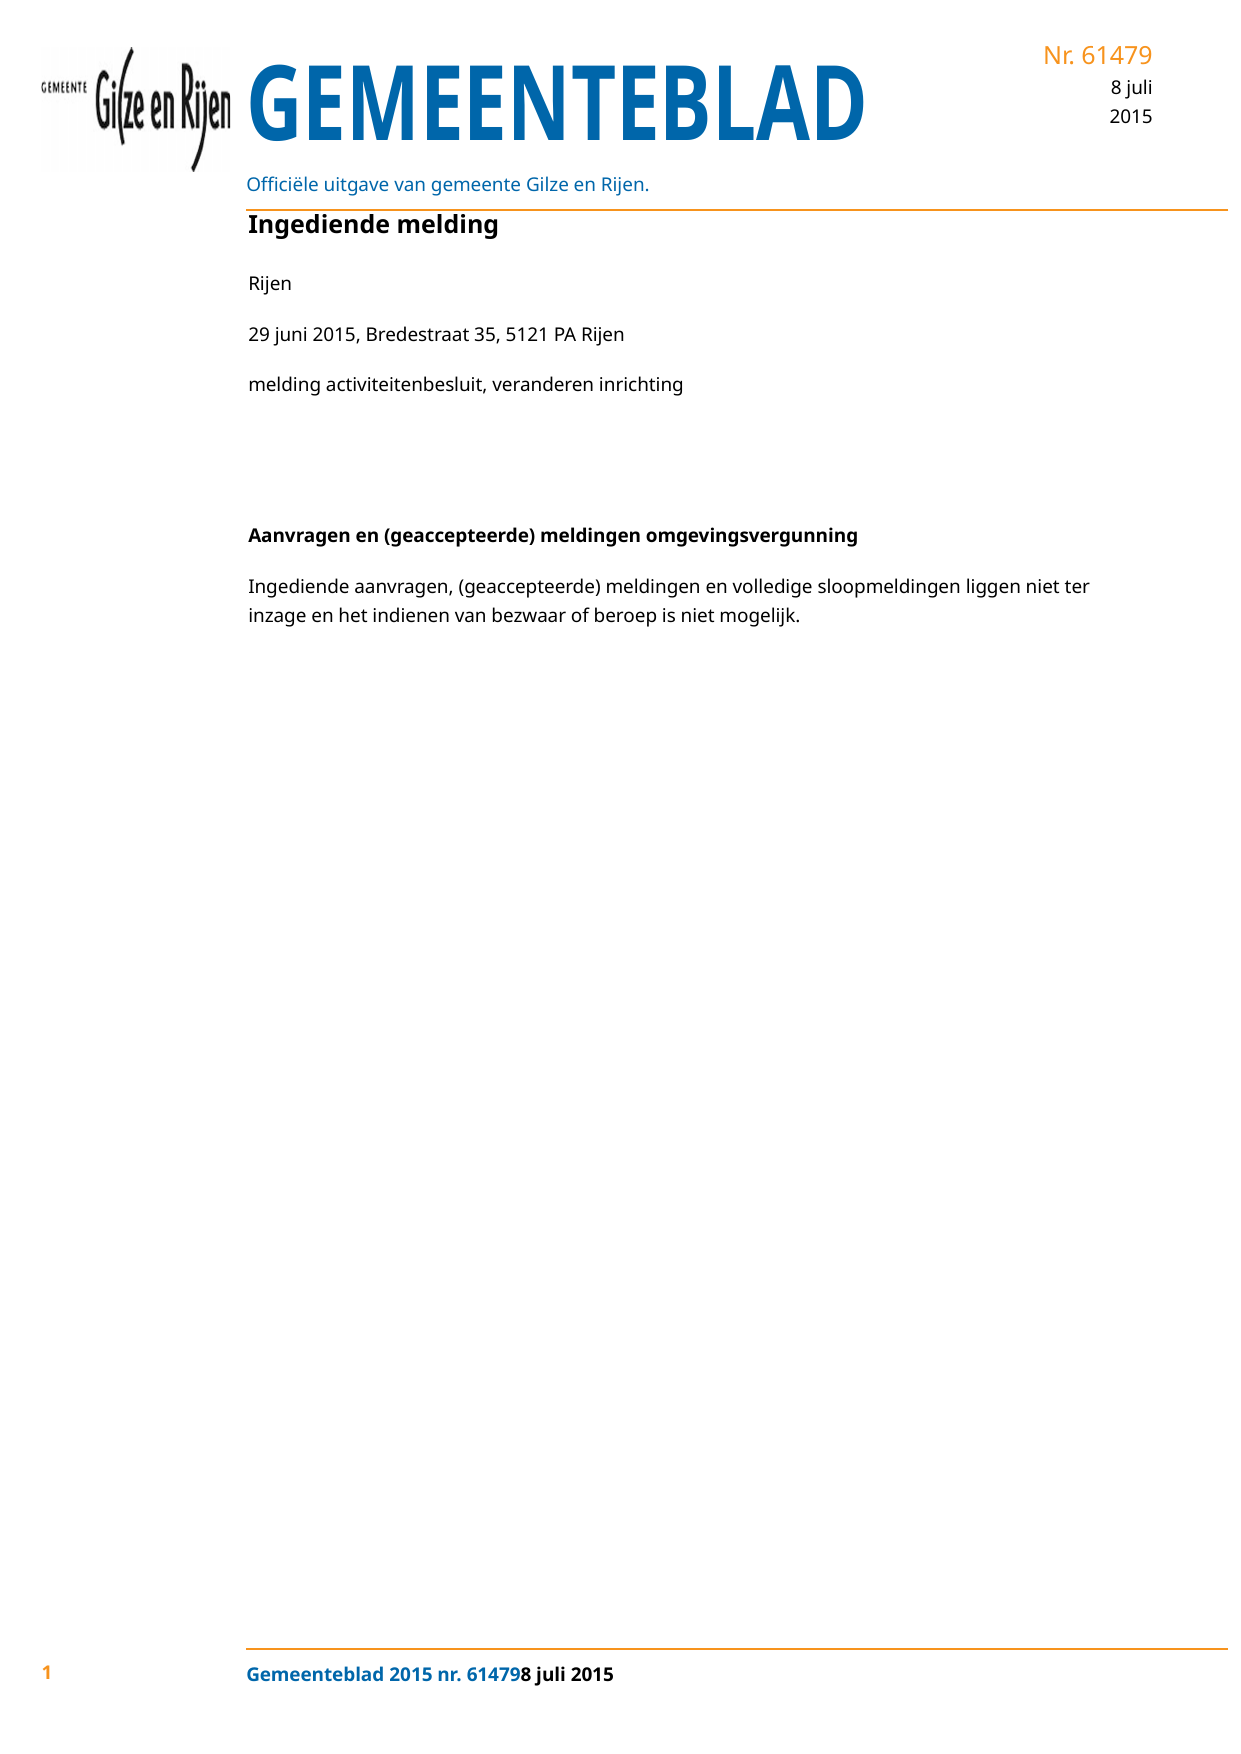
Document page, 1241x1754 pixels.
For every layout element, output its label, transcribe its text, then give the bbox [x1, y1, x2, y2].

text Rijen [248, 270, 1152, 296]
text melding activiteitenbesluit, veranderen inrichting [248, 371, 1152, 397]
text 29 juni 2015, Bredestraat 35, 5121 PA Rijen [248, 321, 1152, 346]
text Ingediende melding [248, 211, 1152, 241]
picture [41, 47, 231, 172]
text Aanvragen en (geaccepteerde) meldingen omgevingsvergunning [248, 522, 1152, 548]
text Ingediende aanvragen, (geaccepteerde) meldingen en volledige sloopmeldingen liggen niet ter inzage en het indienen van bezwaar of beroep is niet mogelijk. [248, 573, 1152, 628]
